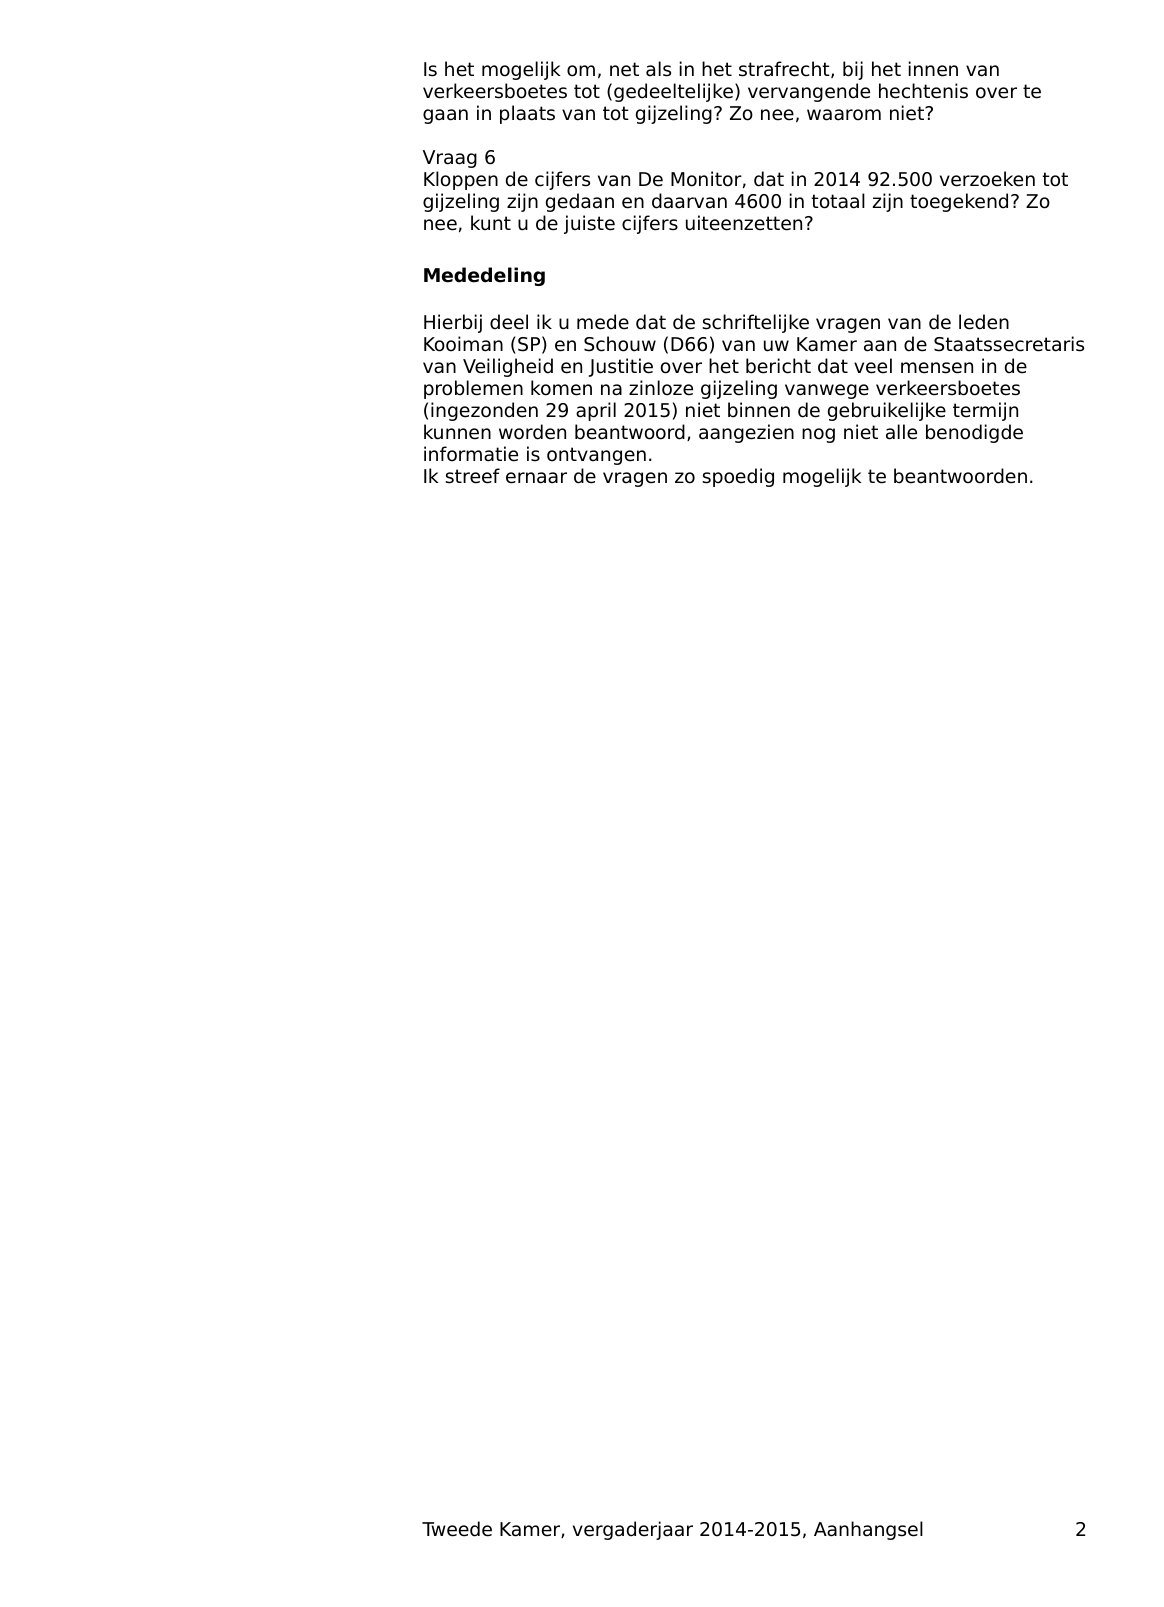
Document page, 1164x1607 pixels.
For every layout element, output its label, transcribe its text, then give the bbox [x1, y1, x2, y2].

subtitle Mededeling [422, 265, 1087, 287]
text Ik streef ernaar de vragen zo spoedig mogelijk te beantwoorden. [422, 466, 1087, 488]
text Vraag 6 [422, 147, 1087, 169]
text Hierbij deel ik u mede dat de schriftelijke vragen van de leden Kooiman (SP) en Schouw (D66) van uw Kamer aan de Staatssecretaris van Veiligheid en Justitie over het bericht dat veel mensen in de problemen komen na zinloze gijzeling vanwege verkeersboetes (ingezonden 29 april 2015) niet binnen de gebruikelijke termijn kunnen worden beantwoord, aangezien nog niet alle benodigde informatie is ontvangen. [422, 312, 1087, 466]
text Is het mogelijk om, net als in het strafrecht, bij het innen van verkeersboetes tot (gedeeltelijke) vervangende hechtenis over te gaan in plaats van tot gijzeling? Zo nee, waarom niet? [422, 59, 1087, 125]
text Kloppen de cijfers van De Monitor, dat in 2014 92.500 verzoeken tot gijzeling zijn gedaan en daarvan 4600 in totaal zijn toegekend? Zo nee, kunt u de juiste cijfers uiteenzetten? [422, 169, 1087, 235]
